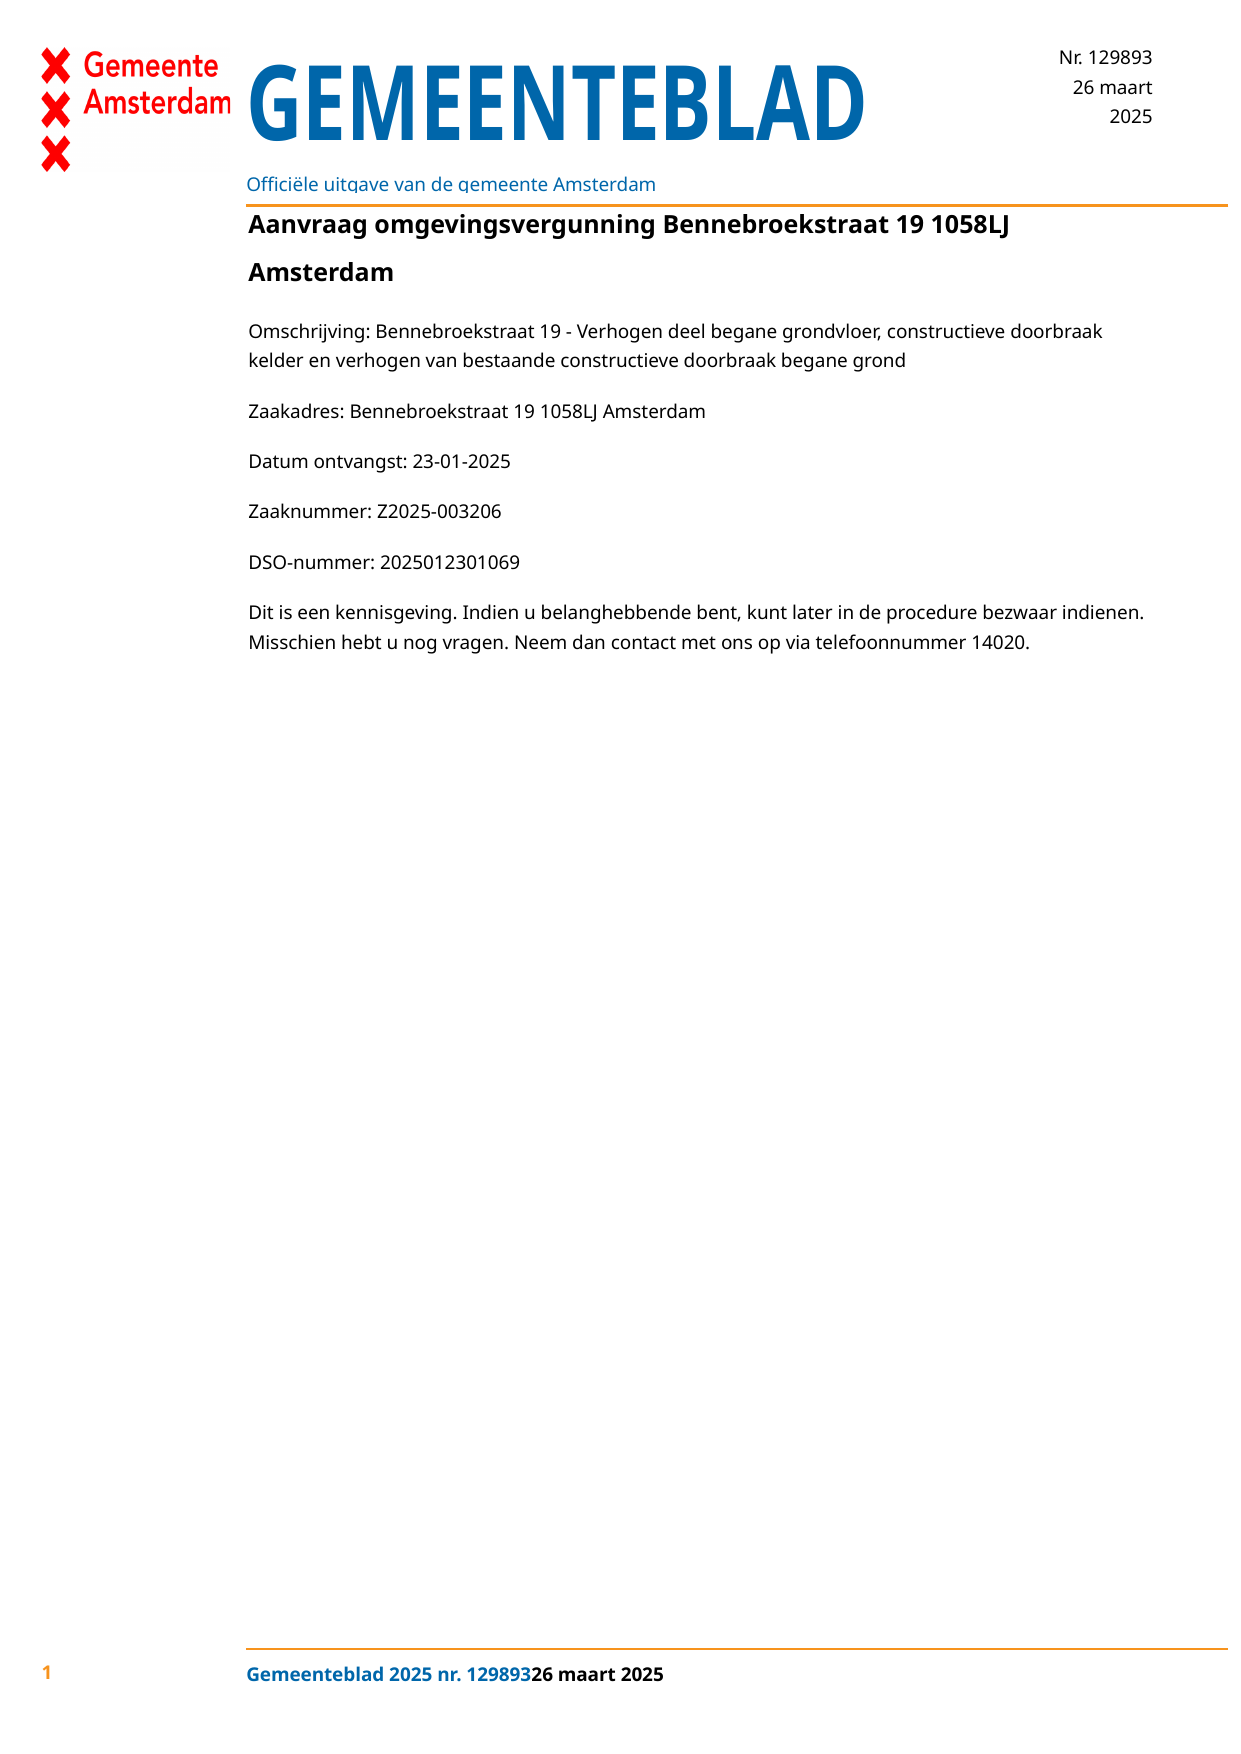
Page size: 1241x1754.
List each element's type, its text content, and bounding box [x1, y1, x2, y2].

text Zaaknummer: Z2025-003206 [248, 499, 1152, 524]
text DSO-nummer: 2025012301069 [248, 549, 1152, 575]
text Datum ontvangst: 23-01-2025 [248, 448, 1152, 474]
text Aanvraag omgevingsvergunning Bennebroekstraat 19 1058LJ Amsterdam [248, 207, 1152, 288]
text Dit is een kennisgeving. Indien u belanghebbende bent, kunt later in de procedure bezwaar indienen. Misschien hebt u nog vragen. Neem dan contact met ons op via telefoonnummer 14020. [248, 599, 1152, 655]
text Omschrijving: Bennebroekstraat 19 - Verhogen deel begane grondvloer, constructieve doorbraak kelder en verhogen van bestaande constructieve doorbraak begane grond [248, 318, 1152, 373]
text Zaakadres: Bennebroekstraat 19 1058LJ Amsterdam [248, 398, 1152, 424]
picture [41, 47, 231, 172]
